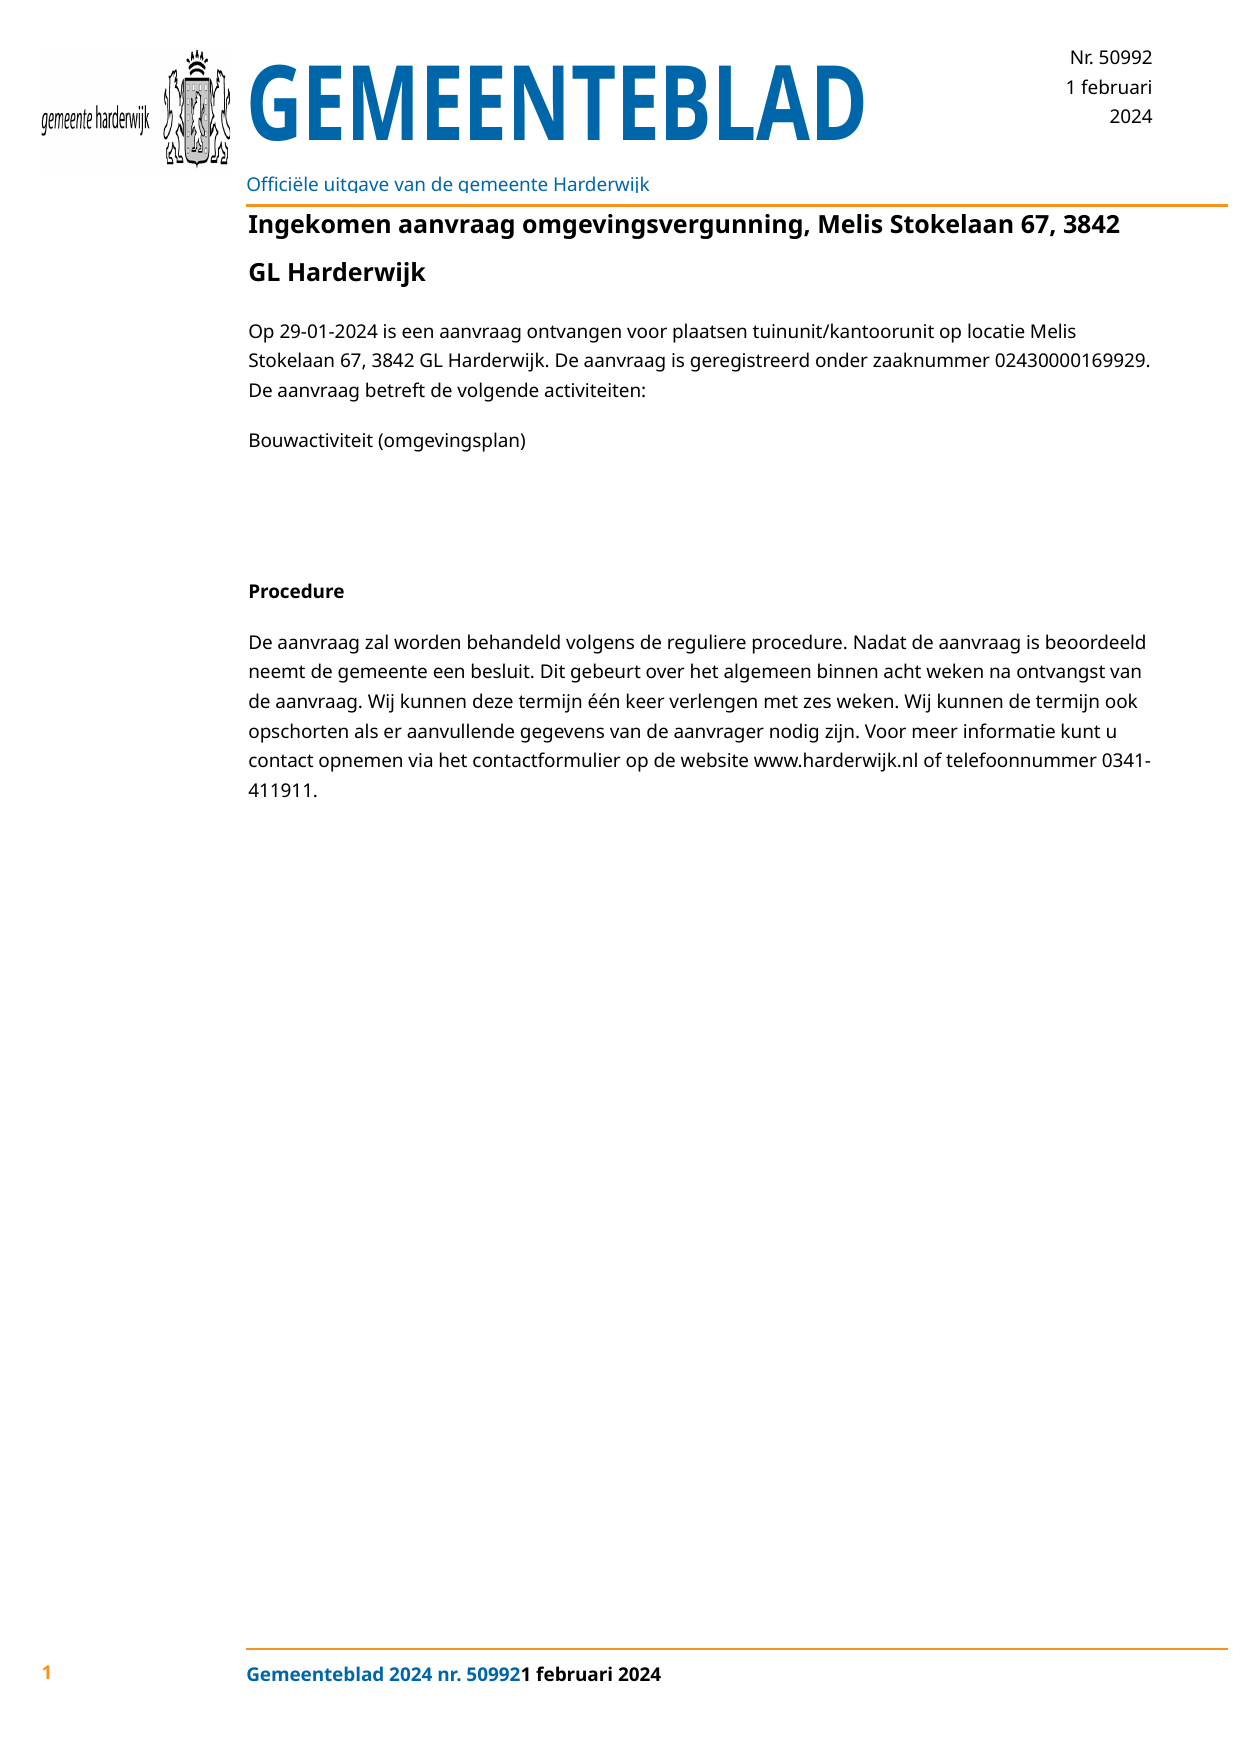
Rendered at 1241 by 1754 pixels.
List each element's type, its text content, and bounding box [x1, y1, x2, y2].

text Ingekomen aanvraag omgevingsvergunning, Melis Stokelaan 67, 3842 GL Harderwijk [248, 207, 1152, 288]
text Bouwactiviteit (omgevingsplan) [248, 427, 1152, 453]
text De aanvraag zal worden behandeld volgens de reguliere procedure. Nadat de aanvraag is beoordeeld neemt de gemeente een besluit. Dit gebeurt over het algemeen binnen acht weken na ontvangst van de aanvraag. Wij kunnen deze termijn één keer verlengen met zes weken. Wij kunnen de termijn ook opschorten als er aanvullende gegevens van de aanvrager nodig zijn. Voor meer informatie kunt u contact opnemen via het contactformulier op de website www.harderwijk.nl of telefoonnummer 0341-411911. [248, 629, 1152, 803]
text Op 29-01-2024 is een aanvraag ontvangen voor plaatsen tuinunit/kantoorunit op locatie Melis Stokelaan 67, 3842 GL Harderwijk. De aanvraag is geregistreerd onder zaaknummer 02430000169929. De aanvraag betreft de volgende activiteiten: [248, 318, 1152, 403]
text Procedure [248, 579, 1152, 604]
picture [41, 47, 231, 172]
